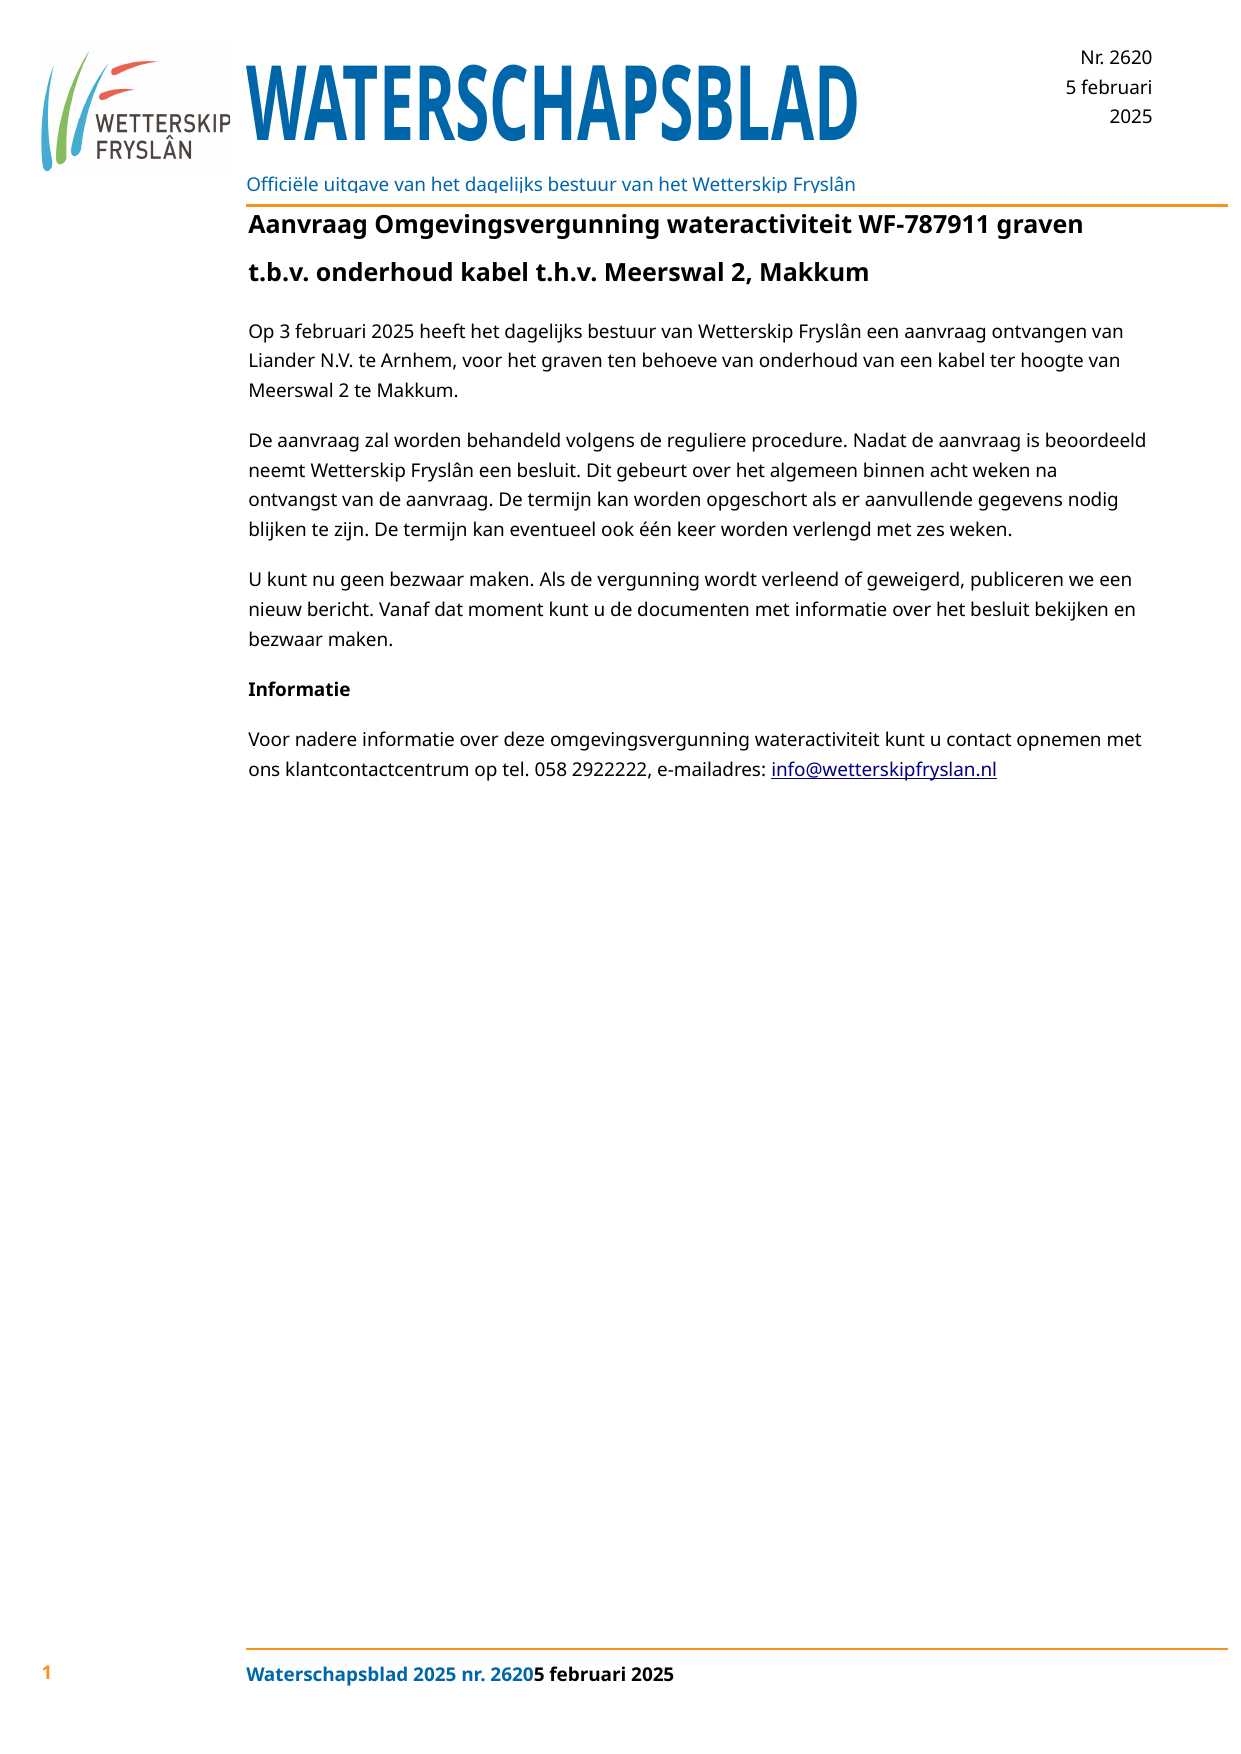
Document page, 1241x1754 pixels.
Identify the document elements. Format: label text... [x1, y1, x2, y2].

text U kunt nu geen bezwaar maken. Als de vergunning wordt verleend of geweigerd, publiceren we een nieuw bericht. Vanaf dat moment kunt u de documenten met informatie over het besluit bekijken en bezwaar maken. [248, 567, 1152, 652]
text Aanvraag Omgevingsvergunning wateractiviteit WF-787911 graven t.b.v. onderhoud kabel t.h.v. Meerswal 2, Makkum [248, 207, 1152, 288]
text De aanvraag zal worden behandeld volgens de reguliere procedure. Nadat de aanvraag is beoordeeld neemt Wetterskip Fryslân een besluit. Dit gebeurt over het algemeen binnen acht weken na ontvangst van de aanvraag. De termijn kan worden opgeschort als er aanvullende gegevens nodig blijken te zijn. De termijn kan eventueel ook één keer worden verlengd met zes weken. [248, 427, 1152, 542]
text Op 3 februari 2025 heeft het dagelijks bestuur van Wetterskip Fryslân een aanvraag ontvangen van Liander N.V. te Arnhem, voor het graven ten behoeve van onderhoud van een kabel ter hoogte van Meerswal 2 te Makkum. [248, 318, 1152, 403]
text Informatie [248, 676, 1152, 702]
text Voor nadere informatie over deze omgevingsvergunning wateractiviteit kunt u contact opnemen met ons klantcontactcentrum op tel. 058 2922222, e-mailadres: info@wetterskipfryslan.nl [248, 727, 1152, 782]
picture [41, 47, 231, 172]
